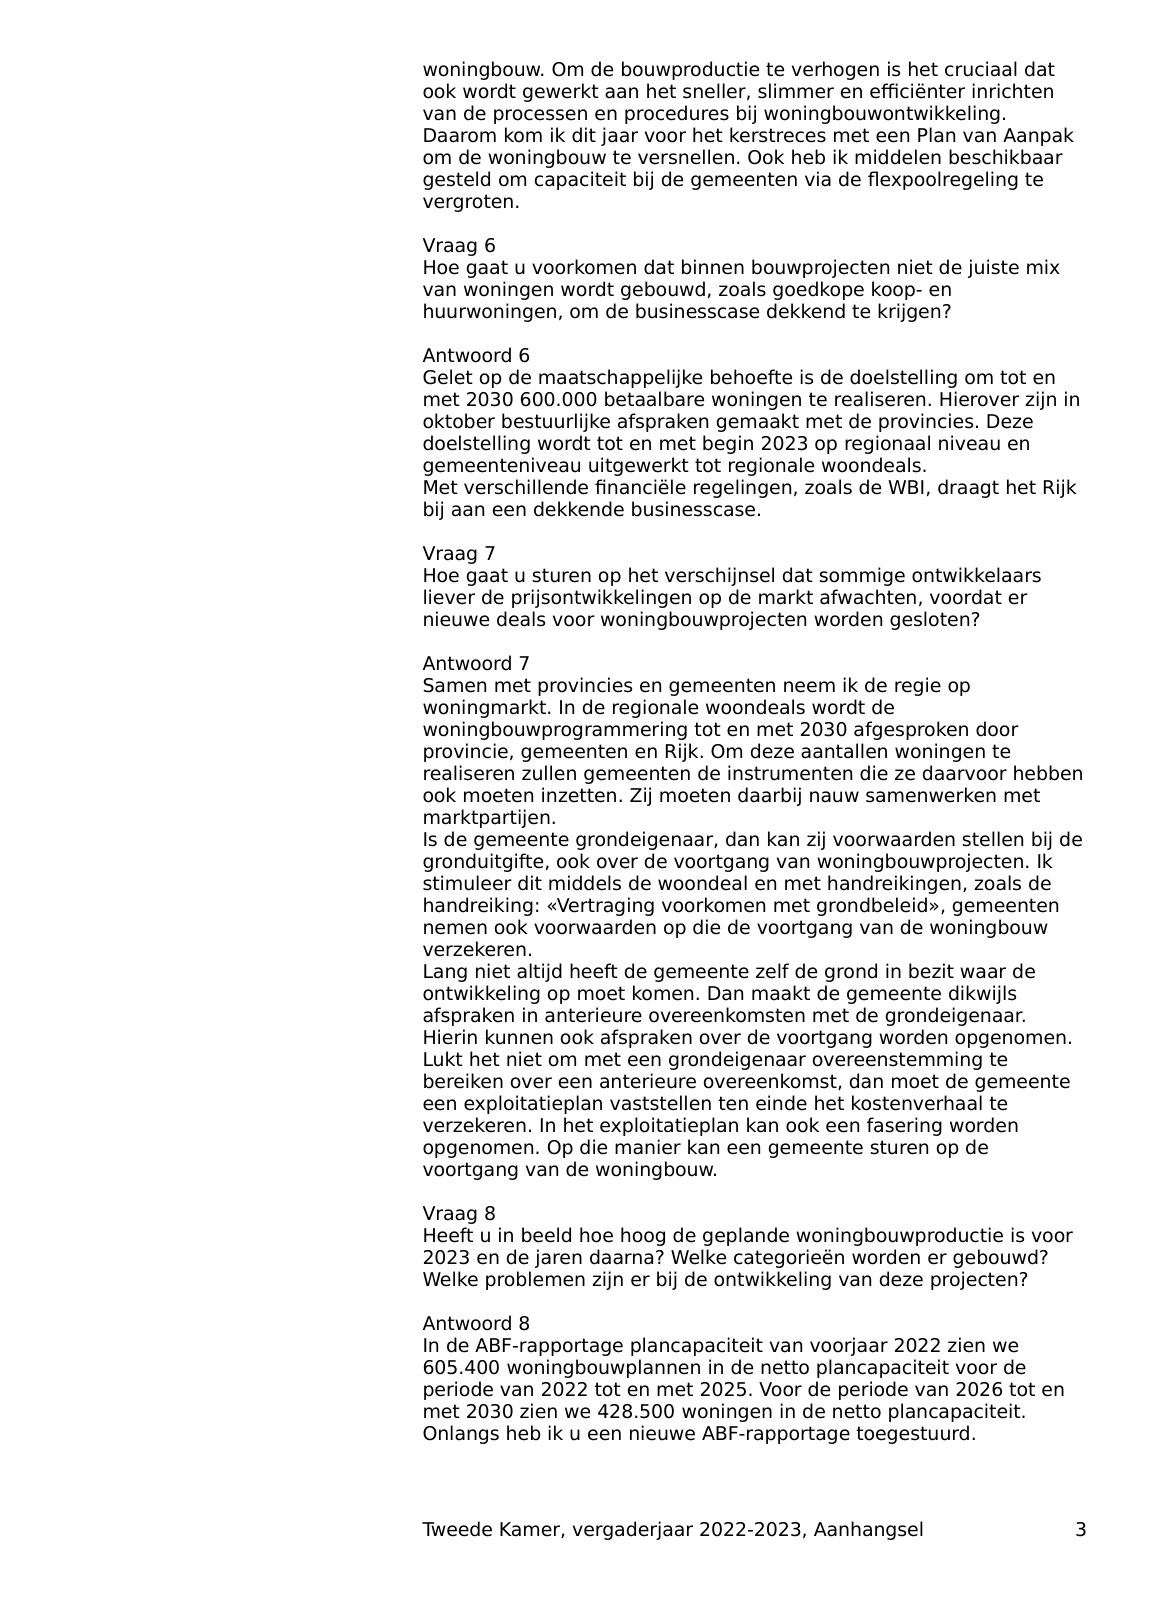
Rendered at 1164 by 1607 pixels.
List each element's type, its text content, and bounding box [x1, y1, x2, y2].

text Gelet op de maatschappelijke behoefte is de doelstelling om tot en met 2030 600.000 betaalbare woningen te realiseren. Hierover zijn in oktober bestuurlijke afspraken gemaakt met de provincies. Deze doelstelling wordt tot en met begin 2023 op regionaal niveau en gemeenteniveau uitgewerkt tot regionale woondeals. [422, 367, 1087, 477]
text In de ABF-rapportage plancapaciteit van voorjaar 2022 zien we 605.400 woningbouwplannen in de netto plancapaciteit voor de periode van 2022 tot en met 2025. Voor de periode van 2026 tot en met 2030 zien we 428.500 woningen in de netto plancapaciteit. Onlangs heb ik u een nieuwe ABF-rapportage toegestuurd. [422, 1335, 1087, 1445]
text Vraag 7 [422, 543, 1087, 565]
text Is de gemeente grondeigenaar, dan kan zij voorwaarden stellen bij de gronduitgifte, ook over de voortgang van woningbouwprojecten. Ik stimuleer dit middels de woondeal en met handreikingen, zoals de handreiking: «Vertraging voorkomen met grondbeleid», gemeenten nemen ook voorwaarden op die de voortgang van de woningbouw verzekeren. [422, 829, 1087, 961]
text Hoe gaat u sturen op het verschijnsel dat sommige ontwikkelaars liever de prijsontwikkelingen op de markt afwachten, voordat er nieuwe deals voor woningbouwprojecten worden gesloten? [422, 565, 1087, 631]
text Antwoord 8 [422, 1313, 1087, 1335]
text Vraag 6 [422, 235, 1087, 257]
text Daarom kom ik dit jaar voor het kerstreces met een Plan van Aanpak om de woningbouw te versnellen. Ook heb ik middelen beschikbaar gesteld om capaciteit bij de gemeenten via de flexpoolregeling te vergroten. [422, 125, 1087, 213]
text Antwoord 7 [422, 653, 1087, 675]
text Vraag 8 [422, 1203, 1087, 1225]
text Lang niet altijd heeft de gemeente zelf de grond in bezit waar de ontwikkeling op moet komen. Dan maakt de gemeente dikwijls afspraken in anterieure overeenkomsten met de grondeigenaar. Hierin kunnen ook afspraken over de voortgang worden opgenomen. Lukt het niet om met een grondeigenaar overeenstemming te bereiken over een anterieure overeenkomst, dan moet de gemeente een exploitatieplan vaststellen ten einde het kostenverhaal te verzekeren. In het exploitatieplan kan ook een fasering worden opgenomen. Op die manier kan een gemeente sturen op de voortgang van de woningbouw. [422, 961, 1087, 1181]
text woningbouw. Om de bouwproductie te verhogen is het cruciaal dat ook wordt gewerkt aan het sneller, slimmer en efficiënter inrichten van de processen en procedures bij woningbouwontwikkeling. [422, 59, 1087, 125]
text Met verschillende financiële regelingen, zoals de WBI, draagt het Rijk bij aan een dekkende businesscase. [422, 477, 1087, 521]
text Antwoord 6 [422, 345, 1087, 367]
text Heeft u in beeld hoe hoog de geplande woningbouwproductie is voor 2023 en de jaren daarna? Welke categorieën worden er gebouwd? Welke problemen zijn er bij de ontwikkeling van deze projecten? [422, 1225, 1087, 1291]
text Samen met provincies en gemeenten neem ik de regie op woningmarkt. In de regionale woondeals wordt de woningbouwprogrammering tot en met 2030 afgesproken door provincie, gemeenten en Rijk. Om deze aantallen woningen te realiseren zullen gemeenten de instrumenten die ze daarvoor hebben ook moeten inzetten. Zij moeten daarbij nauw samenwerken met marktpartijen. [422, 675, 1087, 829]
text Hoe gaat u voorkomen dat binnen bouwprojecten niet de juiste mix van woningen wordt gebouwd, zoals goedkope koop- en huurwoningen, om de businesscase dekkend te krijgen? [422, 257, 1087, 323]
